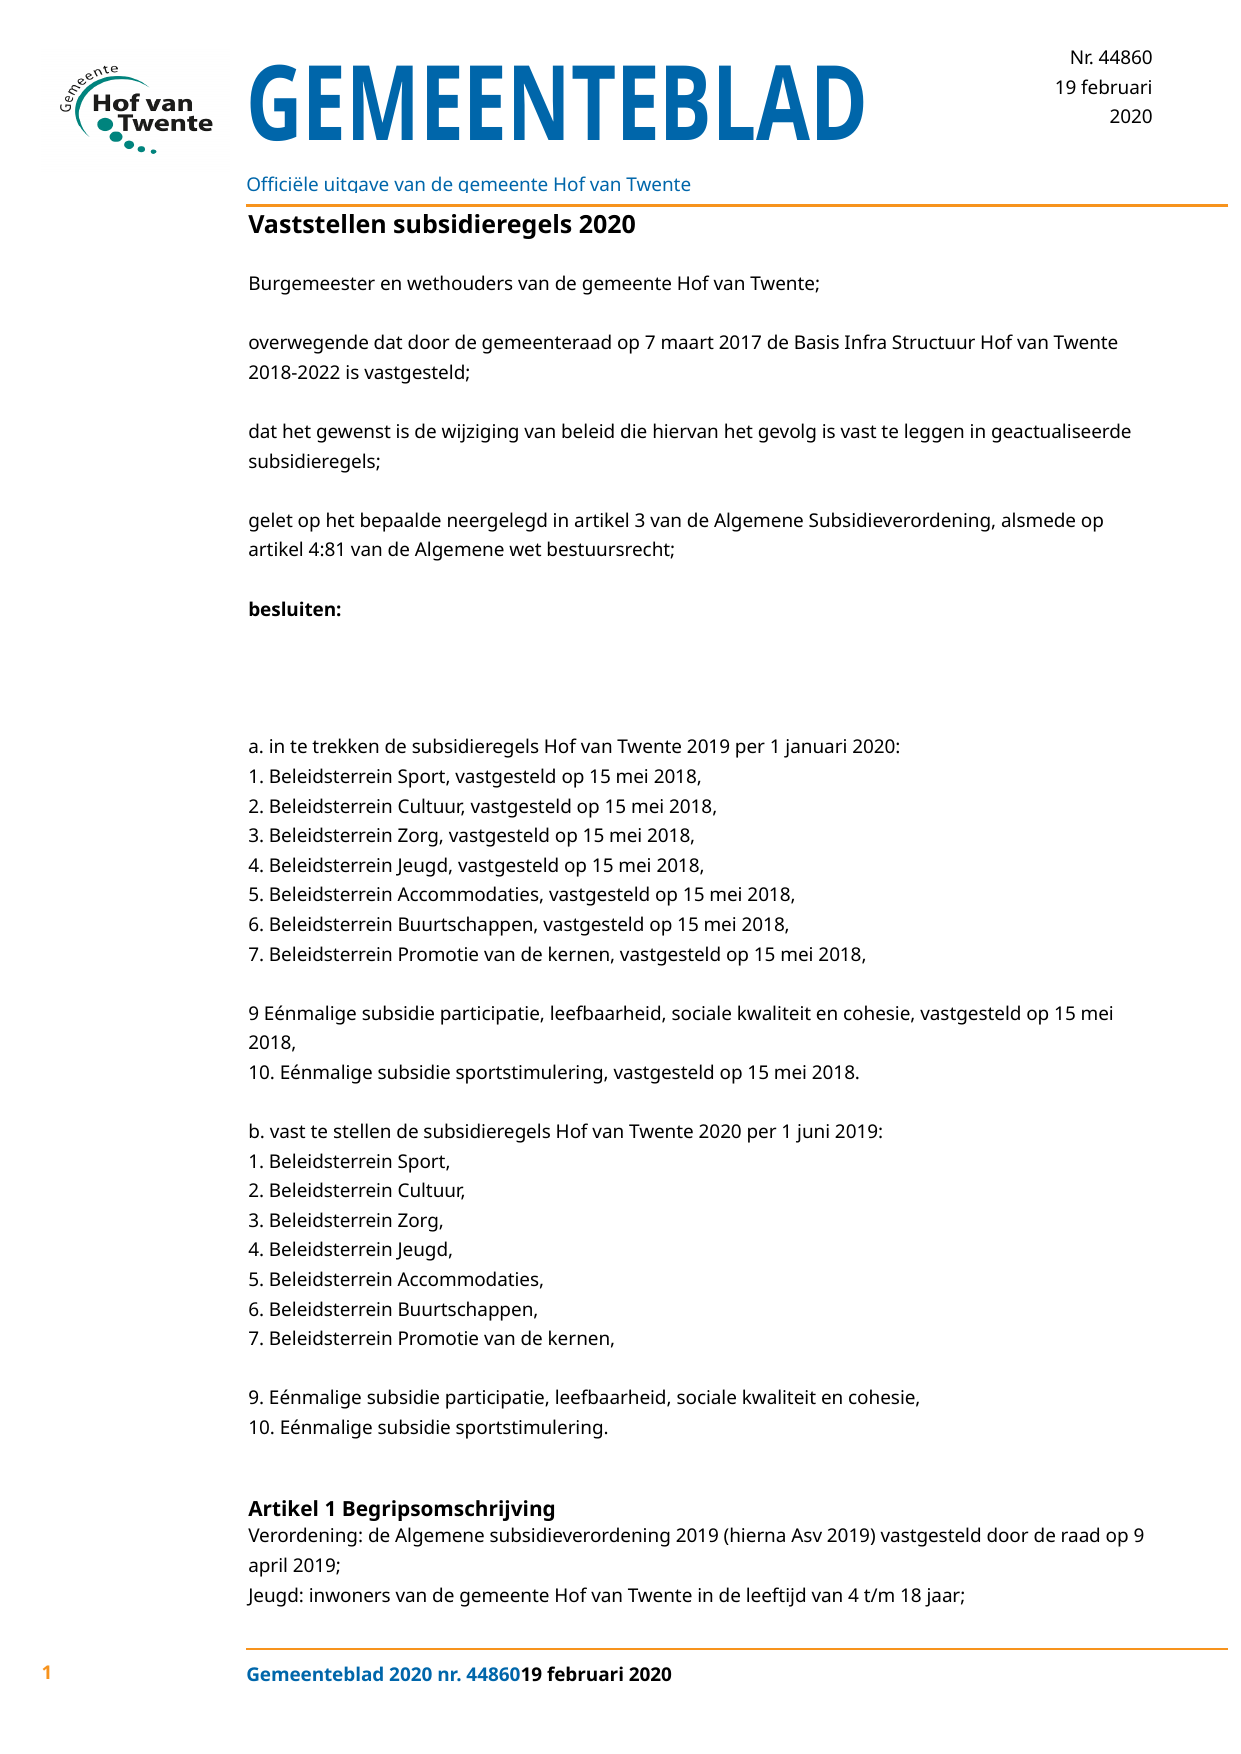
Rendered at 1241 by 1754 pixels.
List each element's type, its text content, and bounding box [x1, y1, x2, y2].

text 9. Eénmalige subsidie participatie, leefbaarheid, sociale kwaliteit en cohesie, [248, 1384, 1152, 1410]
text Artikel 1 Begripsomschrijving [248, 1494, 1152, 1523]
text Jeugd: inwoners van de gemeente Hof van Twente in de leeftijd van 4 t/m 18 jaar; [248, 1582, 1152, 1607]
text 10. Eénmalige subsidie sportstimulering. [248, 1414, 1152, 1440]
text b. vast te stellen de subsidieregels Hof van Twente 2020 per 1 juni 2019: [248, 1118, 1152, 1144]
text 1. Beleidsterrein Sport, vastgesteld op 15 mei 2018, [248, 763, 1152, 789]
text Burgemeester en wethouders van de gemeente Hof van Twente; [248, 270, 1152, 296]
text 2. Beleidsterrein Cultuur, vastgesteld op 15 mei 2018, [248, 793, 1152, 819]
text 6. Beleidsterrein Buurtschappen, vastgesteld op 15 mei 2018, [248, 911, 1152, 937]
text 2. Beleidsterrein Cultuur, [248, 1177, 1152, 1203]
text 6. Beleidsterrein Buurtschappen, [248, 1296, 1152, 1322]
picture [41, 47, 231, 172]
text 4. Beleidsterrein Jeugd, vastgesteld op 15 mei 2018, [248, 852, 1152, 878]
text 7. Beleidsterrein Promotie van de kernen, vastgesteld op 15 mei 2018, [248, 941, 1152, 967]
text overwegende dat door de gemeenteraad op 7 maart 2017 de Basis Infra Structuur Hof van Twente 2018-2022 is vastgesteld; [248, 329, 1152, 385]
text 7. Beleidsterrein Promotie van de kernen, [248, 1325, 1152, 1351]
text 1. Beleidsterrein Sport, [248, 1148, 1152, 1174]
text 3. Beleidsterrein Zorg, [248, 1207, 1152, 1233]
text 9 Eénmalige subsidie participatie, leefbaarheid, sociale kwaliteit en cohesie, vastgesteld op 15 mei 2018, [248, 1000, 1152, 1055]
text 4. Beleidsterrein Jeugd, [248, 1237, 1152, 1262]
text dat het gewenst is de wijziging van beleid die hiervan het gevolg is vast te leggen in geactualiseerde subsidieregels; [248, 418, 1152, 473]
text gelet op het bepaalde neergelegd in artikel 3 van de Algemene Subsidieverordening, alsmede op artikel 4:81 van de Algemene wet bestuursrecht; [248, 507, 1152, 562]
text 5. Beleidsterrein Accommodaties, vastgesteld op 15 mei 2018, [248, 882, 1152, 907]
text a. in te trekken de subsidieregels Hof van Twente 2019 per 1 januari 2020: [248, 734, 1152, 759]
text Verordening: de Algemene subsidieverordening 2019 (hierna Asv 2019) vastgesteld door de raad op 9 april 2019; [248, 1523, 1152, 1578]
text besluiten: [248, 596, 1152, 621]
text 3. Beleidsterrein Zorg, vastgesteld op 15 mei 2018, [248, 822, 1152, 848]
text Vaststellen subsidieregels 2020 [248, 207, 1152, 241]
text 10. Eénmalige subsidie sportstimulering, vastgesteld op 15 mei 2018. [248, 1059, 1152, 1085]
text 5. Beleidsterrein Accommodaties, [248, 1266, 1152, 1292]
